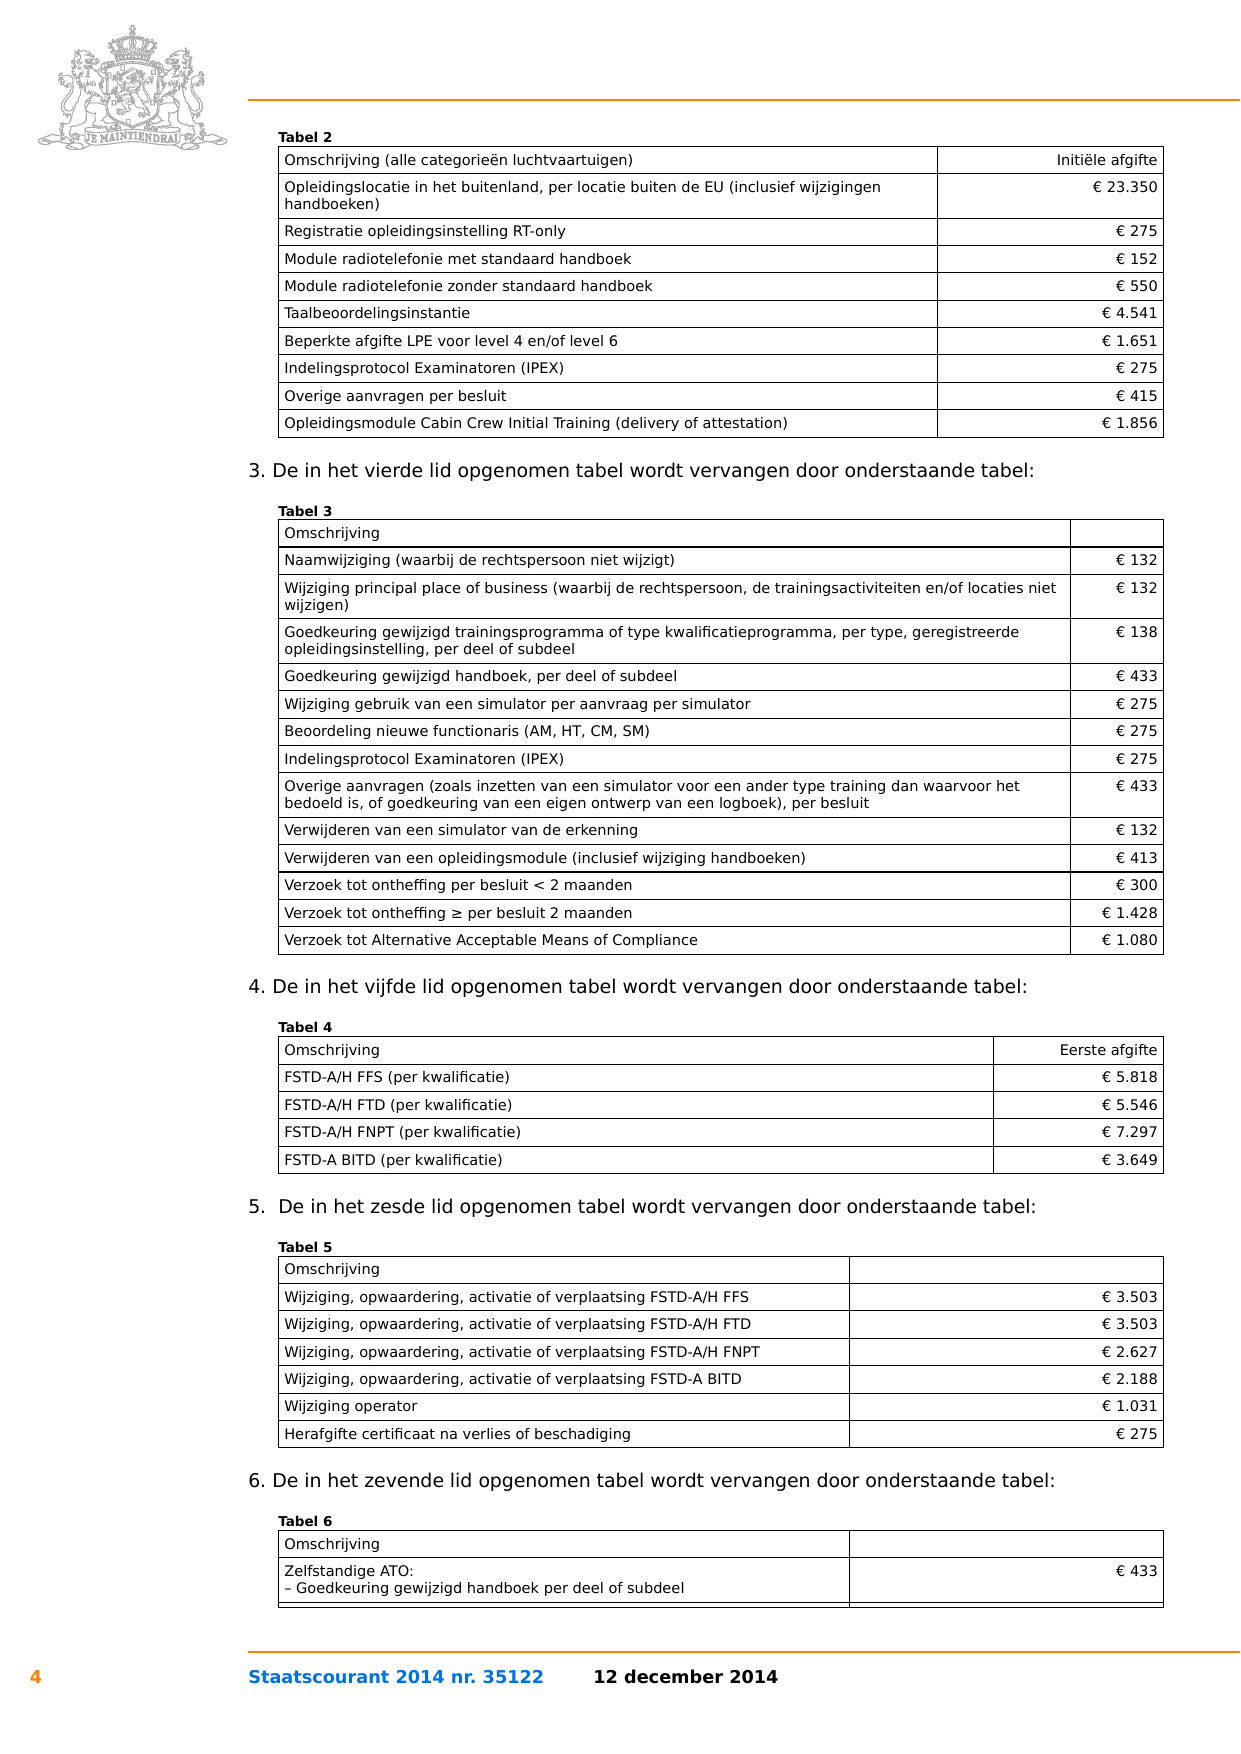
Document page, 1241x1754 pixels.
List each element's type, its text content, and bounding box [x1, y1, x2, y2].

table_cell € 275 [1071, 719, 1163, 745]
table_cell Verwijderen van een opleidingsmodule (inclusief wijziging handboeken) [279, 845, 1070, 871]
table_cell Wijziging, opwaardering, activatie of verplaatsing FSTD-A BITD [279, 1366, 849, 1392]
table_cell € 275 [850, 1421, 1163, 1447]
table_cell € 2.627 [850, 1339, 1163, 1365]
table_cell € 275 [938, 355, 1163, 382]
table_cell Omschrijving (alle categorieën luchtvaartuigen) [279, 147, 937, 173]
text 5. De in het zesde lid opgenomen tabel wordt vervangen door onderstaande tabel: [248, 1196, 1163, 1218]
table_cell € 1.856 [938, 410, 1163, 437]
table_cell [850, 1257, 1163, 1283]
table_cell Omschrijving [279, 520, 1070, 546]
table_cell € 3.503 [850, 1311, 1163, 1338]
table_cell Initiële afgifte [938, 147, 1163, 173]
table_cell Naamwijziging (waarbij de rechtspersoon niet wijzigt) [279, 548, 1070, 574]
table_cell € 152 [938, 246, 1163, 272]
table_cell [850, 1531, 1163, 1557]
table_cell € 300 [1071, 873, 1163, 899]
table_cell Zelfstandige ATO: – Goedkeuring gewijzigd handboek per deel of subdeel [279, 1558, 849, 1602]
table_cell € 1.080 [1071, 927, 1163, 953]
table_cell € 132 [1071, 818, 1163, 844]
table_cell € 132 [1071, 548, 1163, 574]
table_cell Omschrijving [279, 1257, 849, 1283]
table_cell Beoordeling nieuwe functionaris (AM, HT, CM, SM) [279, 719, 1070, 745]
table_header Tabel 2 [278, 130, 1163, 146]
table_cell € 415 [938, 383, 1163, 409]
table_cell Wijziging, opwaardering, activatie of verplaatsing FSTD-A/H FTD [279, 1311, 849, 1338]
table_cell € 433 [1071, 773, 1163, 817]
table_cell Herafgifte certificaat na verlies of beschadiging [279, 1421, 849, 1447]
table_cell Verzoek tot ontheffing ≥ per besluit 2 maanden [279, 900, 1070, 926]
table_cell Verzoek tot Alternative Acceptable Means of Compliance [279, 927, 1070, 953]
table_cell Indelingsprotocol Examinatoren (IPEX) [279, 746, 1070, 772]
table_cell € 275 [938, 219, 1163, 245]
table_cell € 3.649 [994, 1147, 1163, 1173]
picture [38, 25, 227, 150]
table_cell Verzoek tot ontheffing per besluit < 2 maanden [279, 873, 1070, 899]
table_cell Wijziging operator [279, 1394, 849, 1420]
table_cell Module radiotelefonie zonder standaard handboek [279, 273, 937, 299]
table_cell € 138 [1071, 619, 1163, 663]
table_cell Wijziging gebruik van een simulator per aanvraag per simulator [279, 691, 1070, 717]
table_cell FSTD-A/H FNPT (per kwalificatie) [279, 1119, 993, 1146]
table_cell FSTD-A/H FTD (per kwalificatie) [279, 1092, 993, 1118]
table_cell [850, 1603, 1163, 1607]
table_cell Eerste afgifte [994, 1037, 1163, 1063]
table_cell € 2.188 [850, 1366, 1163, 1392]
table_cell Opleidingslocatie in het buitenland, per locatie buiten de EU (inclusief wijzigingen handboeken) [279, 174, 937, 217]
text 3. De in het vierde lid opgenomen tabel wordt vervangen door onderstaande tabel: [248, 459, 1163, 481]
table_cell € 3.503 [850, 1284, 1163, 1310]
table_cell € 433 [850, 1558, 1163, 1602]
table_header Tabel 4 [278, 1020, 1163, 1036]
table_cell Overige aanvragen per besluit [279, 383, 937, 409]
table_cell Omschrijving [279, 1531, 849, 1557]
table_cell Module radiotelefonie met standaard handboek [279, 246, 937, 272]
table_header Tabel 3 [278, 503, 1163, 519]
table_cell € 550 [938, 273, 1163, 299]
table_cell € 1.651 [938, 328, 1163, 354]
table_cell € 413 [1071, 845, 1163, 871]
table_cell Goedkeuring gewijzigd handboek, per deel of subdeel [279, 664, 1070, 690]
table_cell Registratie opleidingsinstelling RT-only [279, 219, 937, 245]
table_cell € 1.428 [1071, 900, 1163, 926]
table_cell Overige aanvragen (zoals inzetten van een simulator voor een ander type training dan waarvoor het bedoeld is, of goedkeuring van een eigen ontwerp van een logboek), per besluit [279, 773, 1070, 817]
table_cell Omschrijving [279, 1037, 993, 1063]
table_cell € 275 [1071, 746, 1163, 772]
text 4. De in het vijfde lid opgenomen tabel wordt vervangen door onderstaande tabel: [248, 976, 1163, 998]
table_cell [1071, 520, 1163, 546]
table_cell Taalbeoordelingsinstantie [279, 301, 937, 327]
table_cell € 4.541 [938, 301, 1163, 327]
table_cell FSTD-A BITD (per kwalificatie) [279, 1147, 993, 1173]
table_cell Goedkeuring gewijzigd trainingsprogramma of type kwalificatieprogramma, per type, geregistreerde opleidingsinstelling, per deel of subdeel [279, 619, 1070, 663]
text 6. De in het zevende lid opgenomen tabel wordt vervangen door onderstaande tabel: [248, 1470, 1163, 1492]
table_cell Indelingsprotocol Examinatoren (IPEX) [279, 355, 937, 382]
table_cell Wijziging, opwaardering, activatie of verplaatsing FSTD-A/H FNPT [279, 1339, 849, 1365]
table_cell Beperkte afgifte LPE voor level 4 en/of level 6 [279, 328, 937, 354]
table_cell € 433 [1071, 664, 1163, 690]
table_cell FSTD-A/H FFS (per kwalificatie) [279, 1065, 993, 1091]
table_cell Opleidingsmodule Cabin Crew Initial Training (delivery of attestation) [279, 410, 937, 437]
table_cell Verwijderen van een simulator van de erkenning [279, 818, 1070, 844]
table_cell Wijziging principal place of business (waarbij de rechtspersoon, de trainingsactiviteiten en/of locaties niet wijzigen) [279, 575, 1070, 618]
table_cell € 7.297 [994, 1119, 1163, 1146]
table_cell € 132 [1071, 575, 1163, 618]
table_cell € 5.818 [994, 1065, 1163, 1091]
table_cell € 275 [1071, 691, 1163, 717]
table_cell € 5.546 [994, 1092, 1163, 1118]
table_cell € 1.031 [850, 1394, 1163, 1420]
table_header Tabel 5 [278, 1240, 1163, 1256]
table_cell Wijziging, opwaardering, activatie of verplaatsing FSTD-A/H FFS [279, 1284, 849, 1310]
table_cell € 23.350 [938, 174, 1163, 217]
table_header Tabel 6 [278, 1514, 1163, 1530]
